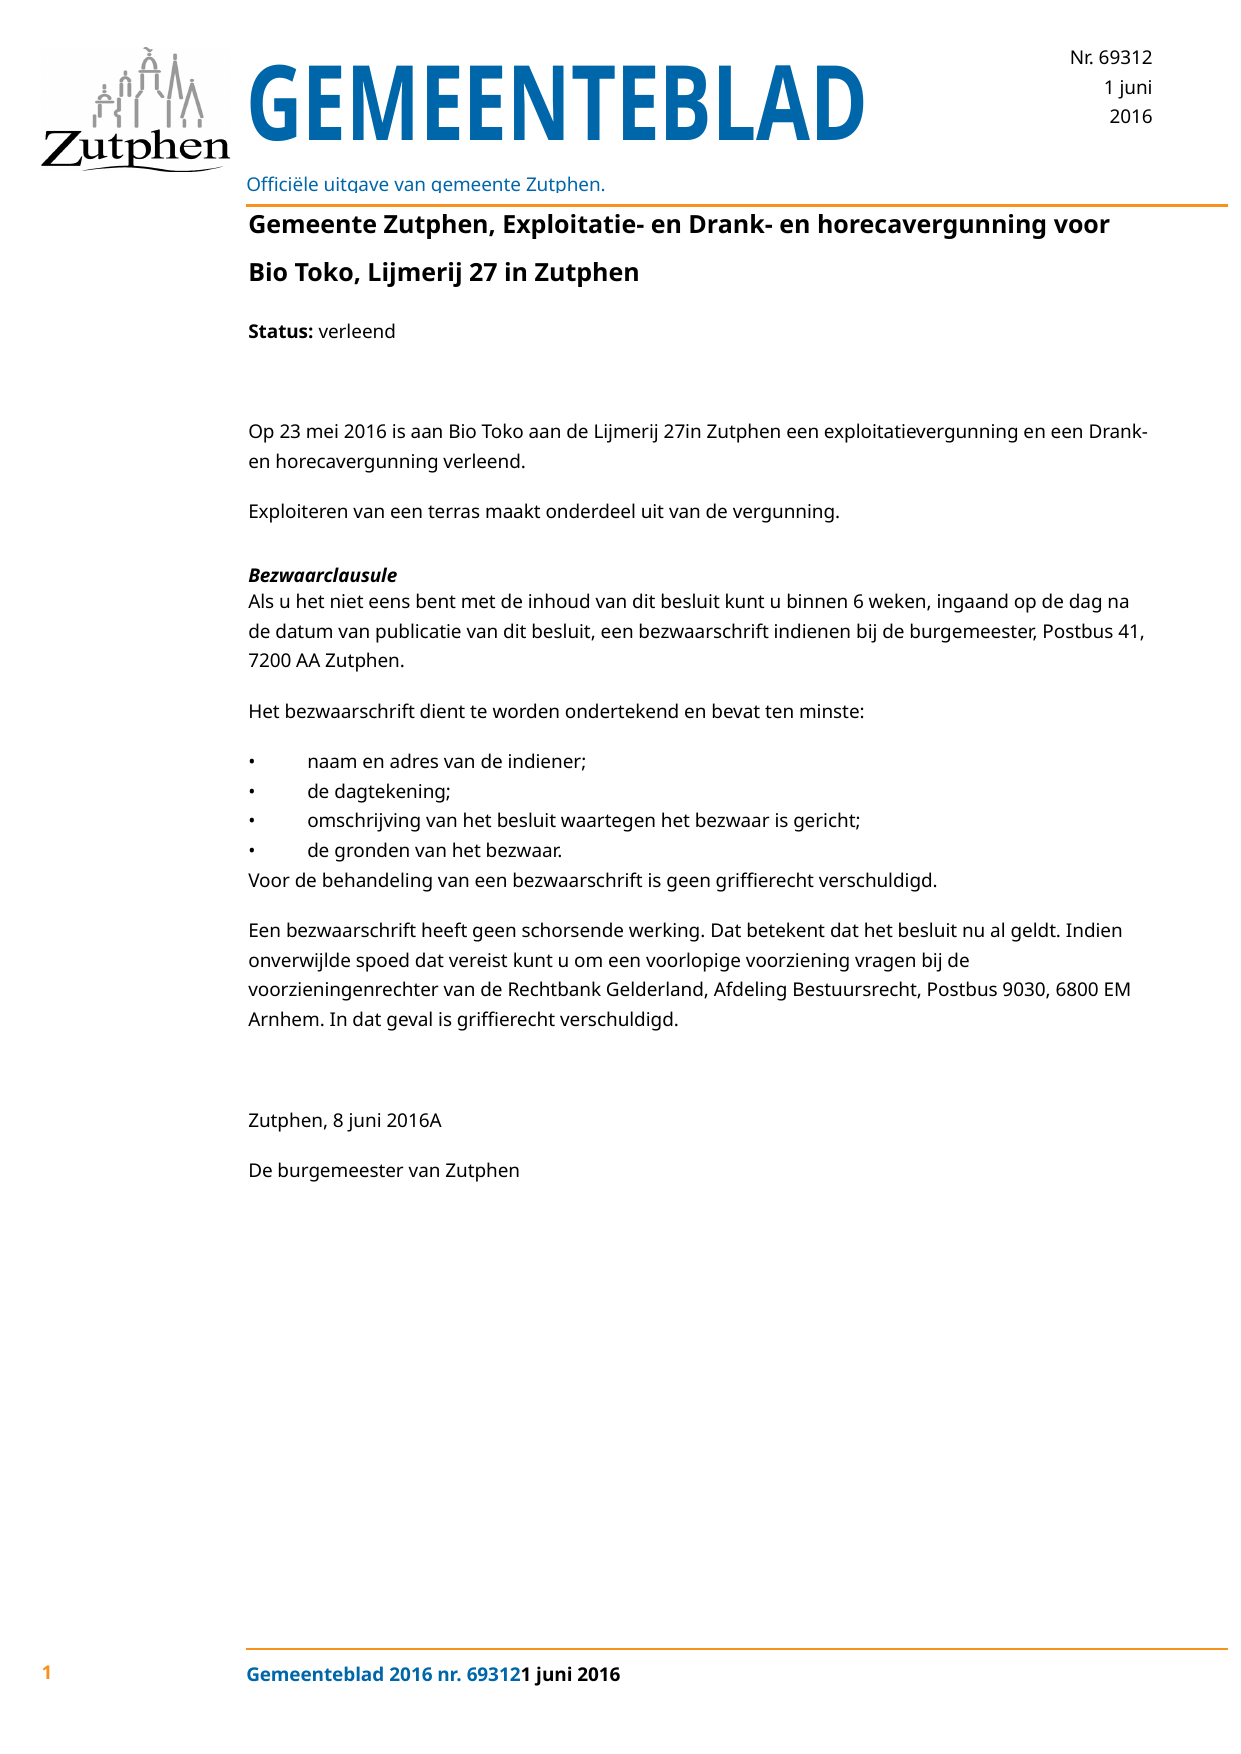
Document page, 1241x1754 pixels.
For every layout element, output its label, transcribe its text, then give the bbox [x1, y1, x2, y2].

list omschrijving van het besluit waartegen het bezwaar is gericht; [248, 808, 1152, 833]
text Status: verleend [248, 318, 1152, 344]
text Het bezwaarschrift dient te worden ondertekend en bevat ten minste: [248, 698, 1152, 724]
text De burgemeester van Zutphen [248, 1157, 1152, 1183]
text Een bezwaarschrift heeft geen schorsende werking. Dat betekent dat het besluit nu al geldt. Indien onverwijlde spoed dat vereist kunt u om een voorlopige voorziening vragen bij de voorzieningenrechter van de Rechtbank Gelderland, Afdeling Bestuursrecht, Postbus 9030, 6800 EM Arnhem. In dat geval is griffierecht verschuldigd. [248, 917, 1152, 1032]
list de dagtekening; [248, 778, 1152, 804]
picture [41, 47, 231, 172]
list naam en adres van de indiener; [248, 748, 1152, 774]
text Op 23 mei 2016 is aan Bio Toko aan de Lijmerij 27in Zutphen een exploitatievergunning en een Drank- en horecavergunning verleend. [248, 419, 1152, 474]
text Voor de behandeling van een bezwaarschrift is geen griffierecht verschuldigd. [248, 867, 1152, 892]
list de gronden van het bezwaar. [248, 837, 1152, 863]
text Exploiteren van een terras maakt onderdeel uit van de vergunning. [248, 499, 1152, 524]
text Gemeente Zutphen, Exploitatie- en Drank- en horecavergunning voor Bio Toko, Lijmerij 27 in Zutphen [248, 207, 1152, 288]
text Als u het niet eens bent met de inhoud van dit besluit kunt u binnen 6 weken, ingaand op de dag na de datum van publicatie van dit besluit, een bezwaarschrift indienen bij de burgemeester, Postbus 41, 7200 AA Zutphen. [248, 588, 1152, 673]
text Zutphen, 8 juni 2016A [248, 1107, 1152, 1132]
text Bezwaarclausule [248, 563, 1152, 588]
